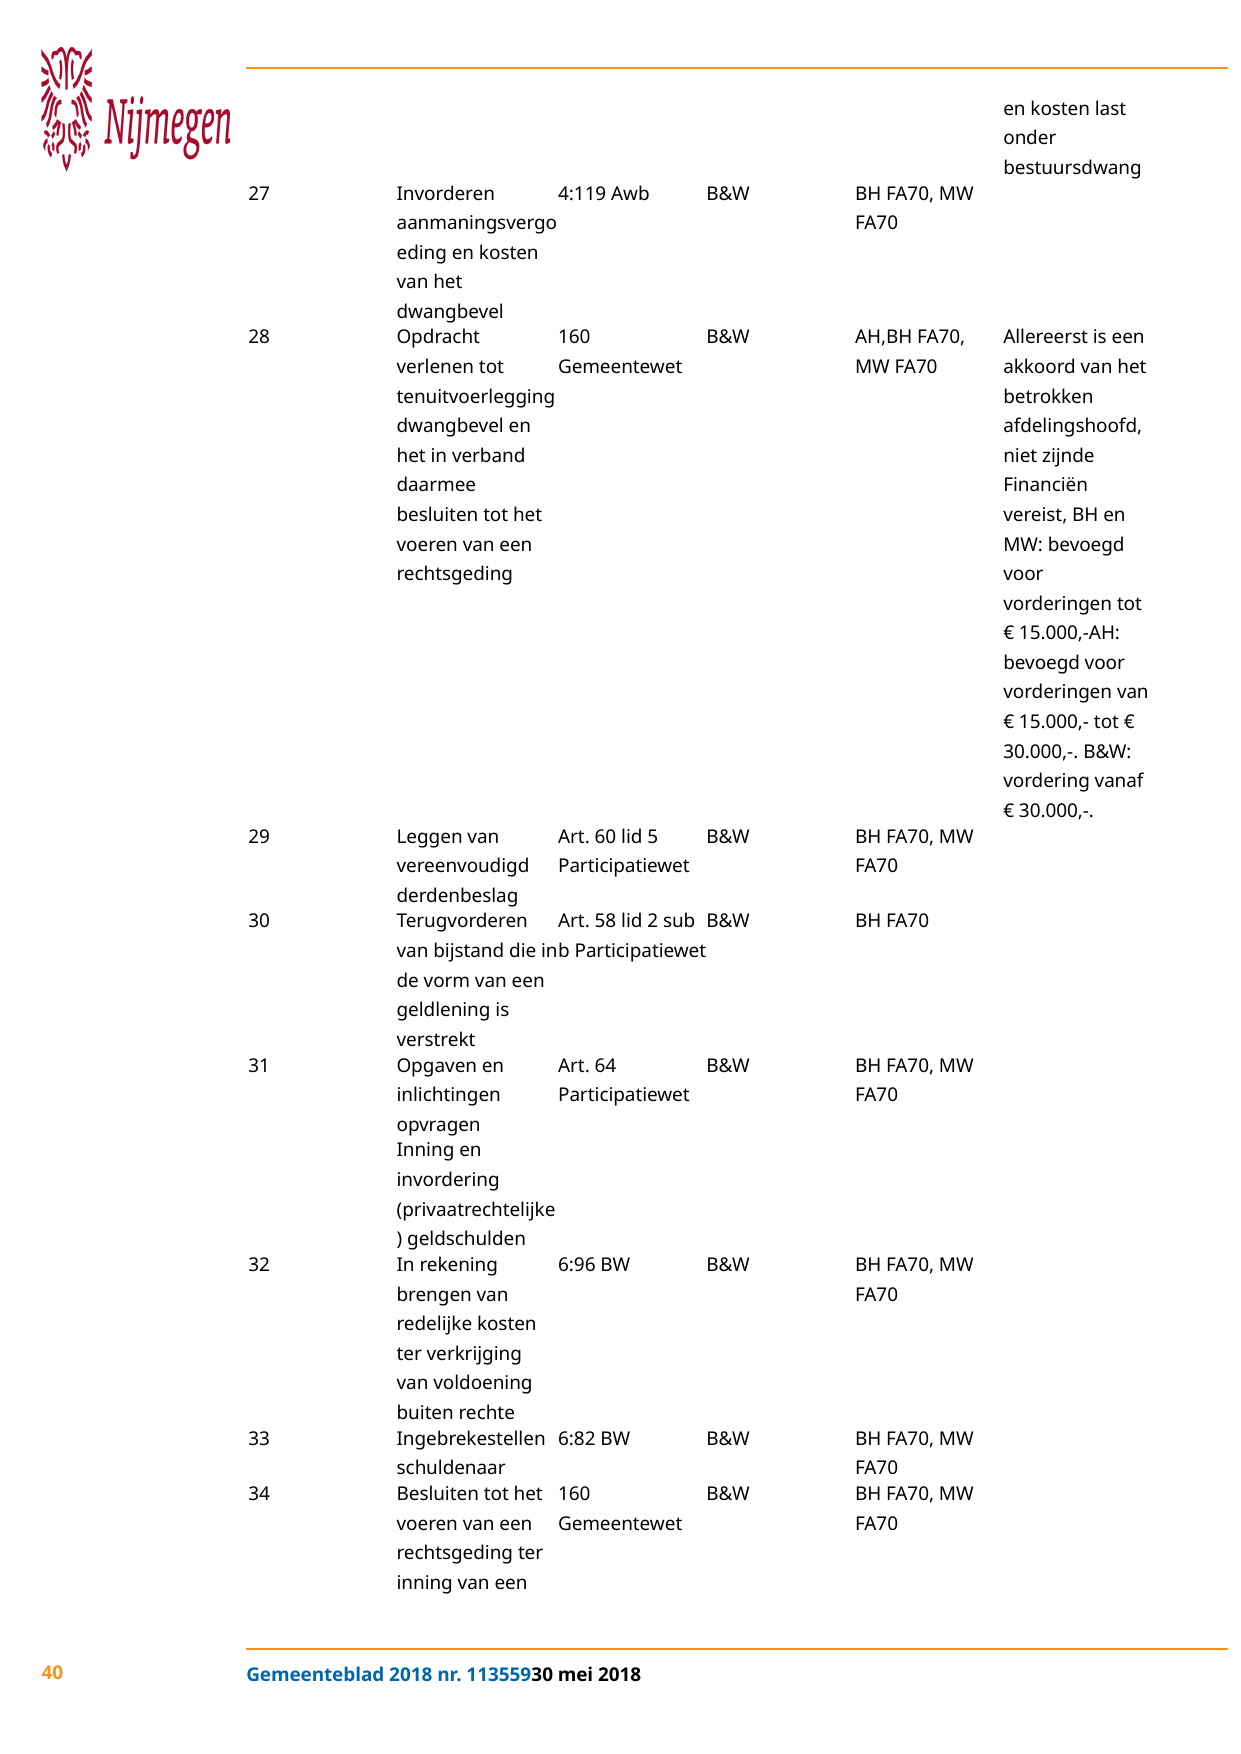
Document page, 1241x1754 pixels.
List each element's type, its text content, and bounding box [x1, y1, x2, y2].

table_cell [1003, 823, 1152, 908]
table_cell Opgaven en inlichtingen opvragen [396, 1052, 558, 1137]
table_cell [1003, 908, 1152, 1052]
table_cell [1003, 1480, 1152, 1594]
table_cell BH FA70 [855, 908, 1003, 1052]
table_cell AH,BH FA70, MW FA70 [855, 324, 1003, 823]
table_cell BH FA70, MW FA70 [855, 823, 1003, 908]
table_cell BH FA70, MW FA70 [855, 1480, 1003, 1594]
table_cell Terugvorderen van bijstand die in de vorm van een geldlening is verstrekt [396, 908, 558, 1052]
table_cell 32 [248, 1251, 396, 1425]
table_cell 29 [248, 823, 396, 908]
table_cell BH FA70, MW FA70 [855, 1425, 1003, 1480]
table_cell B&W [706, 324, 855, 823]
table_cell 34 [248, 1480, 396, 1594]
table_cell B&W [706, 180, 855, 324]
table_cell Opdracht verlenen tot tenuitvoerlegging dwangbevel en het in verband daarmee besluiten tot het voeren van een rechtsgeding [396, 324, 558, 823]
table_cell [396, 95, 558, 180]
table_cell Leggen van vereenvoudigd derdenbeslag [396, 823, 558, 908]
table_cell Invorderen aanmaningsvergoeding en kosten van het dwangbevel [396, 180, 558, 324]
table_cell 6:96 BW [558, 1251, 706, 1425]
table_cell 30 [248, 908, 396, 1052]
table_cell 31 [248, 1052, 396, 1137]
table_cell Besluiten tot het voeren van een rechtsgeding ter inning van een [396, 1480, 558, 1594]
table_cell In rekening brengen van redelijke kosten ter verkrijging van voldoening buiten rechte [396, 1251, 558, 1425]
table_cell [1003, 1052, 1152, 1137]
table_cell 4:119 Awb [558, 180, 706, 324]
table_cell [706, 95, 855, 180]
table_cell 28 [248, 324, 396, 823]
table_cell [1003, 1251, 1152, 1425]
table_cell BH FA70, MW FA70 [855, 1052, 1003, 1137]
table_cell Ingebrekestellen schuldenaar [396, 1425, 558, 1480]
table_cell B&W [706, 1052, 855, 1137]
table_cell [1003, 1137, 1152, 1251]
table_cell [855, 95, 1003, 180]
table_cell [558, 95, 706, 180]
table_cell [1003, 180, 1152, 324]
table_cell [248, 1137, 396, 1251]
table_cell Art. 64 Participatiewet [558, 1052, 706, 1137]
table_cell Inning en invordering (privaatrechtelijke) geldschulden [396, 1137, 558, 1251]
table_cell B&W [706, 1425, 855, 1480]
table_cell [706, 1137, 855, 1251]
table_cell B&W [706, 1480, 855, 1594]
table_cell B&W [706, 1251, 855, 1425]
table_cell B&W [706, 908, 855, 1052]
table_cell en kosten last onder bestuursdwang [1003, 95, 1152, 180]
table_cell Art. 58 lid 2 sub b Participatiewet [558, 908, 706, 1052]
table_cell [248, 95, 396, 180]
picture [41, 47, 231, 172]
table_cell [855, 1137, 1003, 1251]
table_cell Art. 60 lid 5 Participatiewet [558, 823, 706, 908]
table_cell [1003, 1425, 1152, 1480]
table_cell 33 [248, 1425, 396, 1480]
table_cell 160 Gemeentewet [558, 1480, 706, 1594]
table_cell [558, 1137, 706, 1251]
table_cell 6:82 BW [558, 1425, 706, 1480]
table_cell B&W [706, 823, 855, 908]
table_cell BH FA70, MW FA70 [855, 180, 1003, 324]
table_cell 27 [248, 180, 396, 324]
table_cell BH FA70, MW FA70 [855, 1251, 1003, 1425]
table_cell Allereerst is een akkoord van het betrokken afdelingshoofd, niet zijnde Financiën vereist, BH en MW: bevoegd voor vorderingen tot € 15.000,-AH: bevoegd voor vorderingen van € 15.000,- tot € 30.000,-. B&W: vordering vanaf € 30.000,-. [1003, 324, 1152, 823]
table_cell 160 Gemeentewet [558, 324, 706, 823]
